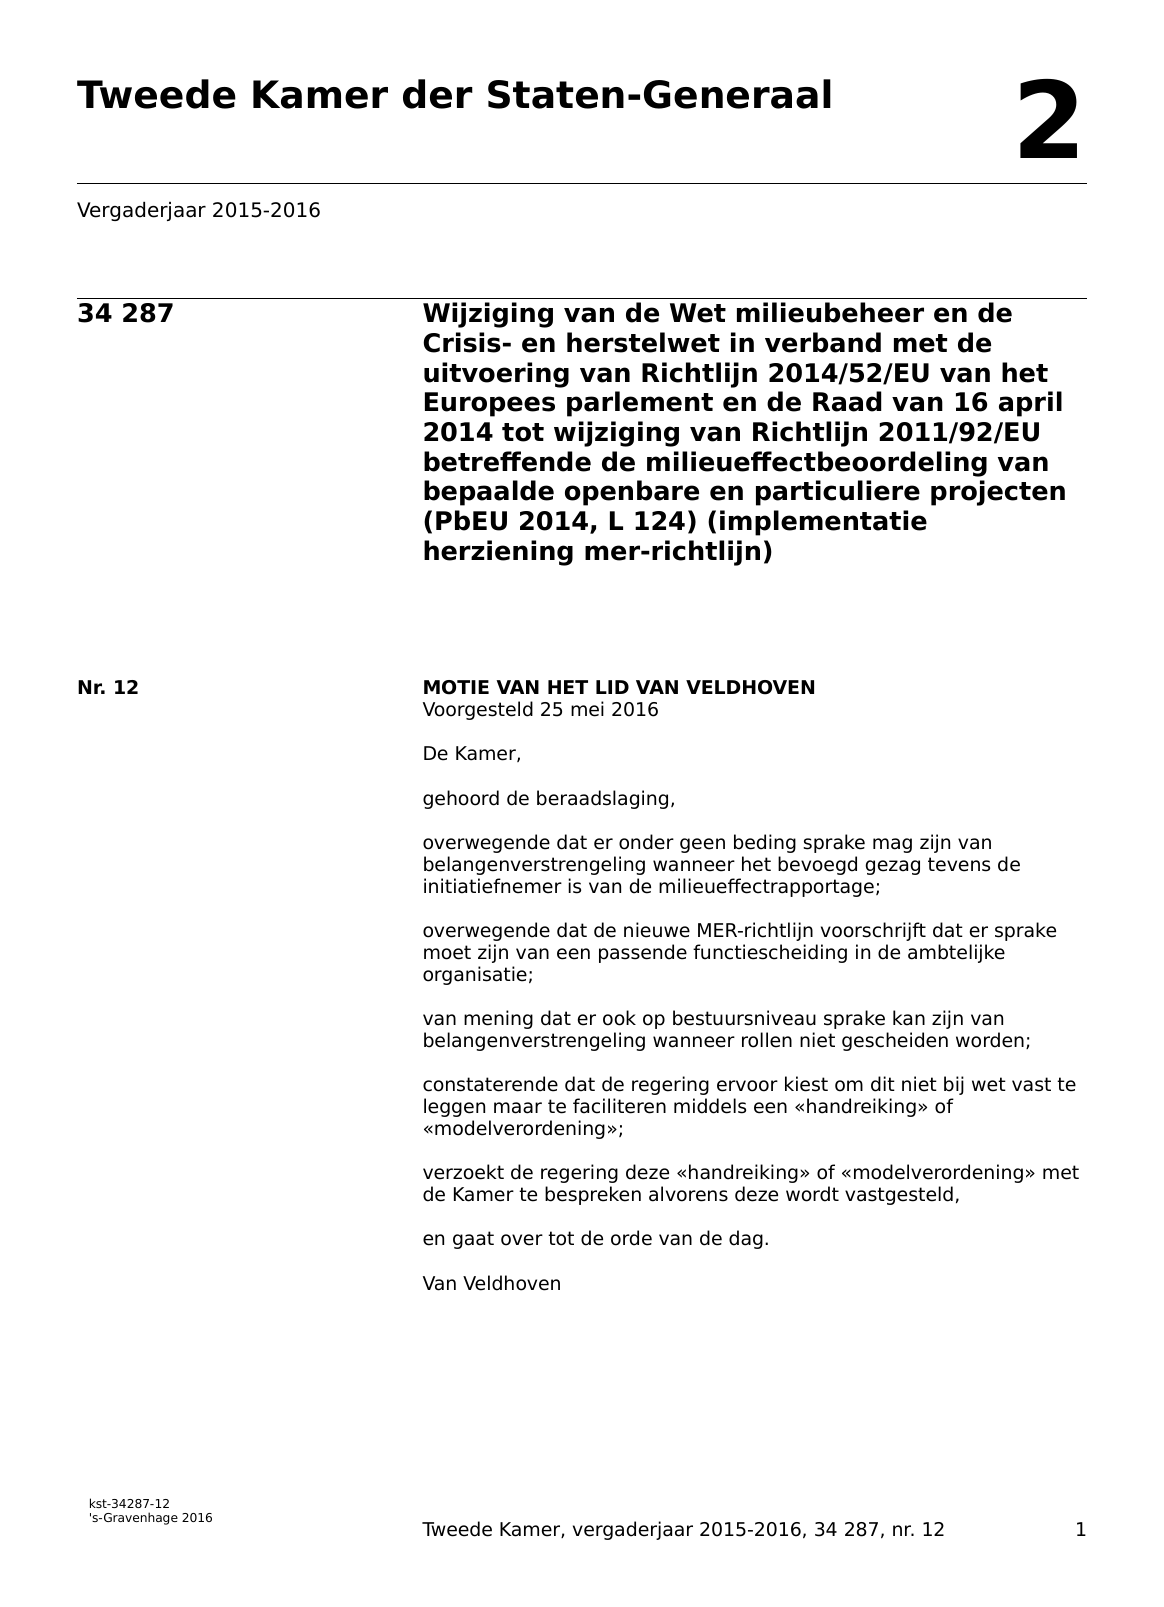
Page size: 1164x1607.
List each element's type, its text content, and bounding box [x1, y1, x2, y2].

text constaterende dat de regering ervoor kiest om dit niet bij wet vast te leggen maar te faciliteren middels een «handreiking» of «modelverordening»; [422, 1074, 1087, 1140]
text overwegende dat de nieuwe MER-richtlijn voorschrijft dat er sprake moet zijn van een passende functiescheiding in de ambtelijke organisatie; [422, 920, 1087, 986]
text gehoord de beraadslaging, [422, 787, 1087, 809]
text van mening dat er ook op bestuursniveau sprake kan zijn van belangenverstrengeling wanneer rollen niet gescheiden worden; [422, 1008, 1087, 1052]
subtitle Nr. 12 MOTIE VAN HET LID VAN VELDHOVEN [77, 677, 1087, 699]
text verzoekt de regering deze «handreiking» of «modelverordening» met de Kamer te bespreken alvorens deze wordt vastgesteld, [422, 1162, 1087, 1206]
table_cell Vergaderjaar 2015-2016 [77, 184, 1087, 298]
text 's-Gravenhage 2016 [88, 1511, 323, 1525]
table_header 2 [886, 59, 1087, 183]
text Voorgesteld 25 mei 2016 [422, 699, 1087, 721]
table_header Tweede Kamer der Staten-Generaal [77, 59, 886, 183]
text Van Veldhoven [422, 1272, 1087, 1294]
text kst-34287-12 [88, 1497, 323, 1511]
subtitle 34 287 Wijziging van de Wet milieubeheer en de Crisis- en herstelwet in verband met de uitvoering van Richtlijn 2014/52/EU van het Europees parlement en de Raad van 16 april 2014 tot wijziging van Richtlijn 2011/92/EU betreffende de milieueffectbeoordeling van bepaalde openbare en particuliere projecten (PbEU 2014, L 124) (implementatie herziening mer-richtlijn) [77, 299, 1087, 566]
text en gaat over tot de orde van de dag. [422, 1228, 1087, 1250]
text overwegende dat er onder geen beding sprake mag zijn van belangenverstrengeling wanneer het bevoegd gezag tevens de initiatiefnemer is van de milieueffectrapportage; [422, 832, 1087, 898]
text De Kamer, [422, 743, 1087, 765]
